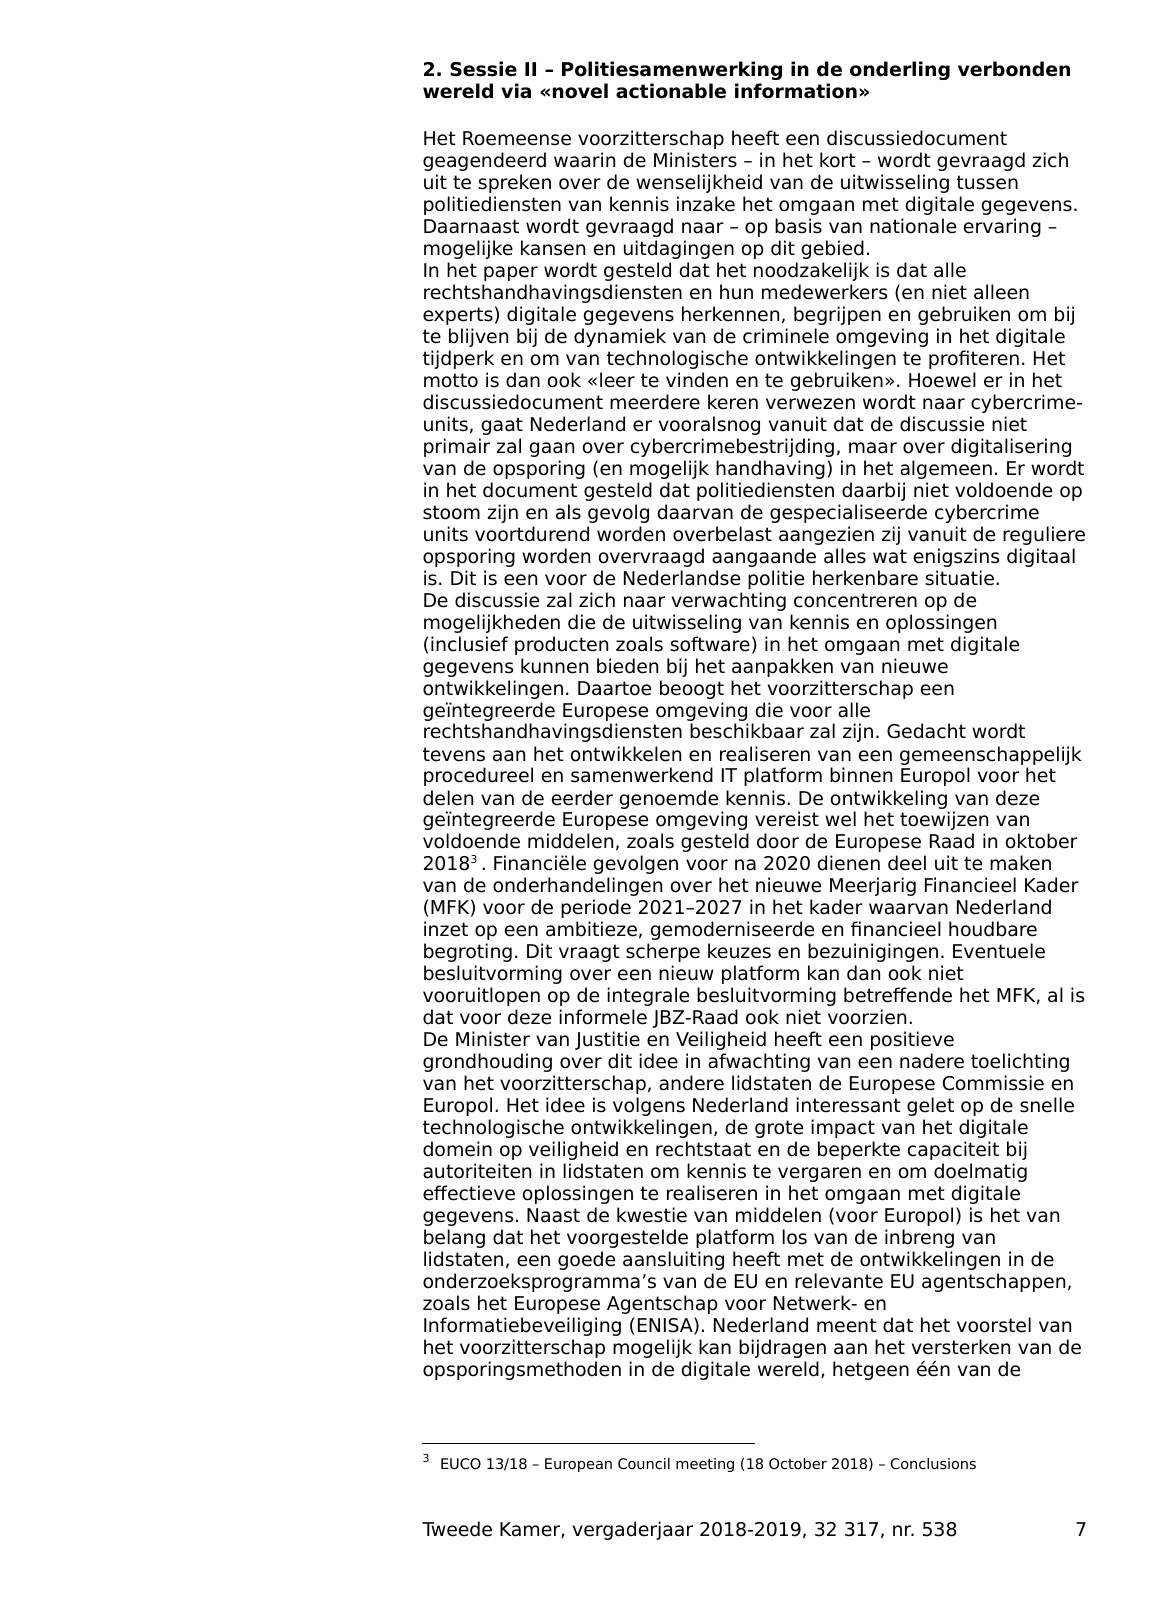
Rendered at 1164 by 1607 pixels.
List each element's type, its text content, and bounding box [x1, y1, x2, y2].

text In het paper wordt gesteld dat het noodzakelijk is dat alle rechtshandhavingsdiensten en hun medewerkers (en niet alleen experts) digitale gegevens herkennen, begrijpen en gebruiken om bij te blijven bij de dynamiek van de criminele omgeving in het digitale tijdperk en om van technologische ontwikkelingen te profiteren. Het motto is dan ook «leer te vinden en te gebruiken». Hoewel er in het discussiedocument meerdere keren verwezen wordt naar cybercrime-units, gaat Nederland er vooralsnog vanuit dat de discussie niet primair zal gaan over cybercrimebestrijding, maar over digitalisering van de opsporing (en mogelijk handhaving) in het algemeen. Er wordt in het document gesteld dat politiediensten daarbij niet voldoende op stoom zijn en als gevolg daarvan de gespecialiseerde cybercrime units voortdurend worden overbelast aangezien zij vanuit de reguliere opsporing worden overvraagd aangaande alles wat enigszins digitaal is. Dit is een voor de Nederlandse politie herkenbare situatie. [422, 260, 1087, 589]
text De Minister van Justitie en Veiligheid heeft een positieve grondhouding over dit idee in afwachting van een nadere toelichting van het voorzitterschap, andere lidstaten de Europese Commissie en Europol. Het idee is volgens Nederland interessant gelet op de snelle technologische ontwikkelingen, de grote impact van het digitale domein op veiligheid en rechtstaat en de beperkte capaciteit bij autoriteiten in lidstaten om kennis te vergaren en om doelmatig effectieve oplossingen te realiseren in het omgaan met digitale gegevens. Naast de kwestie van middelen (voor Europol) is het van belang dat het voorgestelde platform los van de inbreng van lidstaten, een goede aansluiting heeft met de ontwikkelingen in de onderzoeksprogramma’s van de EU en relevante EU agentschappen, zoals het Europese Agentschap voor Netwerk- en Informatiebeveiliging (ENISA). Nederland meent dat het voorstel van het voorzitterschap mogelijk kan bijdragen aan het versterken van de opsporingsmethoden in de digitale wereld, hetgeen één van de [422, 1029, 1087, 1381]
subtitle 2. Sessie II – Politiesamenwerking in de onderling verbonden wereld via «novel actionable information» [422, 59, 1087, 103]
text EUCO 13/18 – European Council meeting (18 October 2018) – Conclusions [422, 1452, 1087, 1474]
text De discussie zal zich naar verwachting concentreren op de mogelijkheden die de uitwisseling van kennis en oplossingen (inclusief producten zoals software) in het omgaan met digitale gegevens kunnen bieden bij het aanpakken van nieuwe ontwikkelingen. Daartoe beoogt het voorzitterschap een geïntegreerde Europese omgeving die voor alle rechtshandhavingsdiensten beschikbaar zal zijn. Gedacht wordt tevens aan het ontwikkelen en realiseren van een gemeenschappelijk procedureel en samenwerkend IT platform binnen Europol voor het delen van de eerder genoemde kennis. De ontwikkeling van deze geïntegreerde Europese omgeving vereist wel het toewijzen van voldoende middelen, zoals gesteld door de Europese Raad in oktober 2018. Financiële gevolgen voor na 2020 dienen deel uit te maken van de onderhandelingen over het nieuwe Meerjarig Financieel Kader (MFK) voor de periode 2021–2027 in het kader waarvan Nederland inzet op een ambitieze, gemoderniseerde en financieel houdbare begroting. Dit vraagt scherpe keuzes en bezuinigingen. Eventuele besluitvorming over een nieuw platform kan dan ook niet vooruitlopen op de integrale besluitvorming betreffende het MFK, al is dat voor deze informele JBZ-Raad ook niet voorzien. [422, 589, 1087, 1029]
text Het Roemeense voorzitterschap heeft een discussiedocument geagendeerd waarin de Ministers – in het kort – wordt gevraagd zich uit te spreken over de wenselijkheid van de uitwisseling tussen politiediensten van kennis inzake het omgaan met digitale gegevens. Daarnaast wordt gevraagd naar – op basis van nationale ervaring – mogelijke kansen en uitdagingen op dit gebied. [422, 128, 1087, 260]
